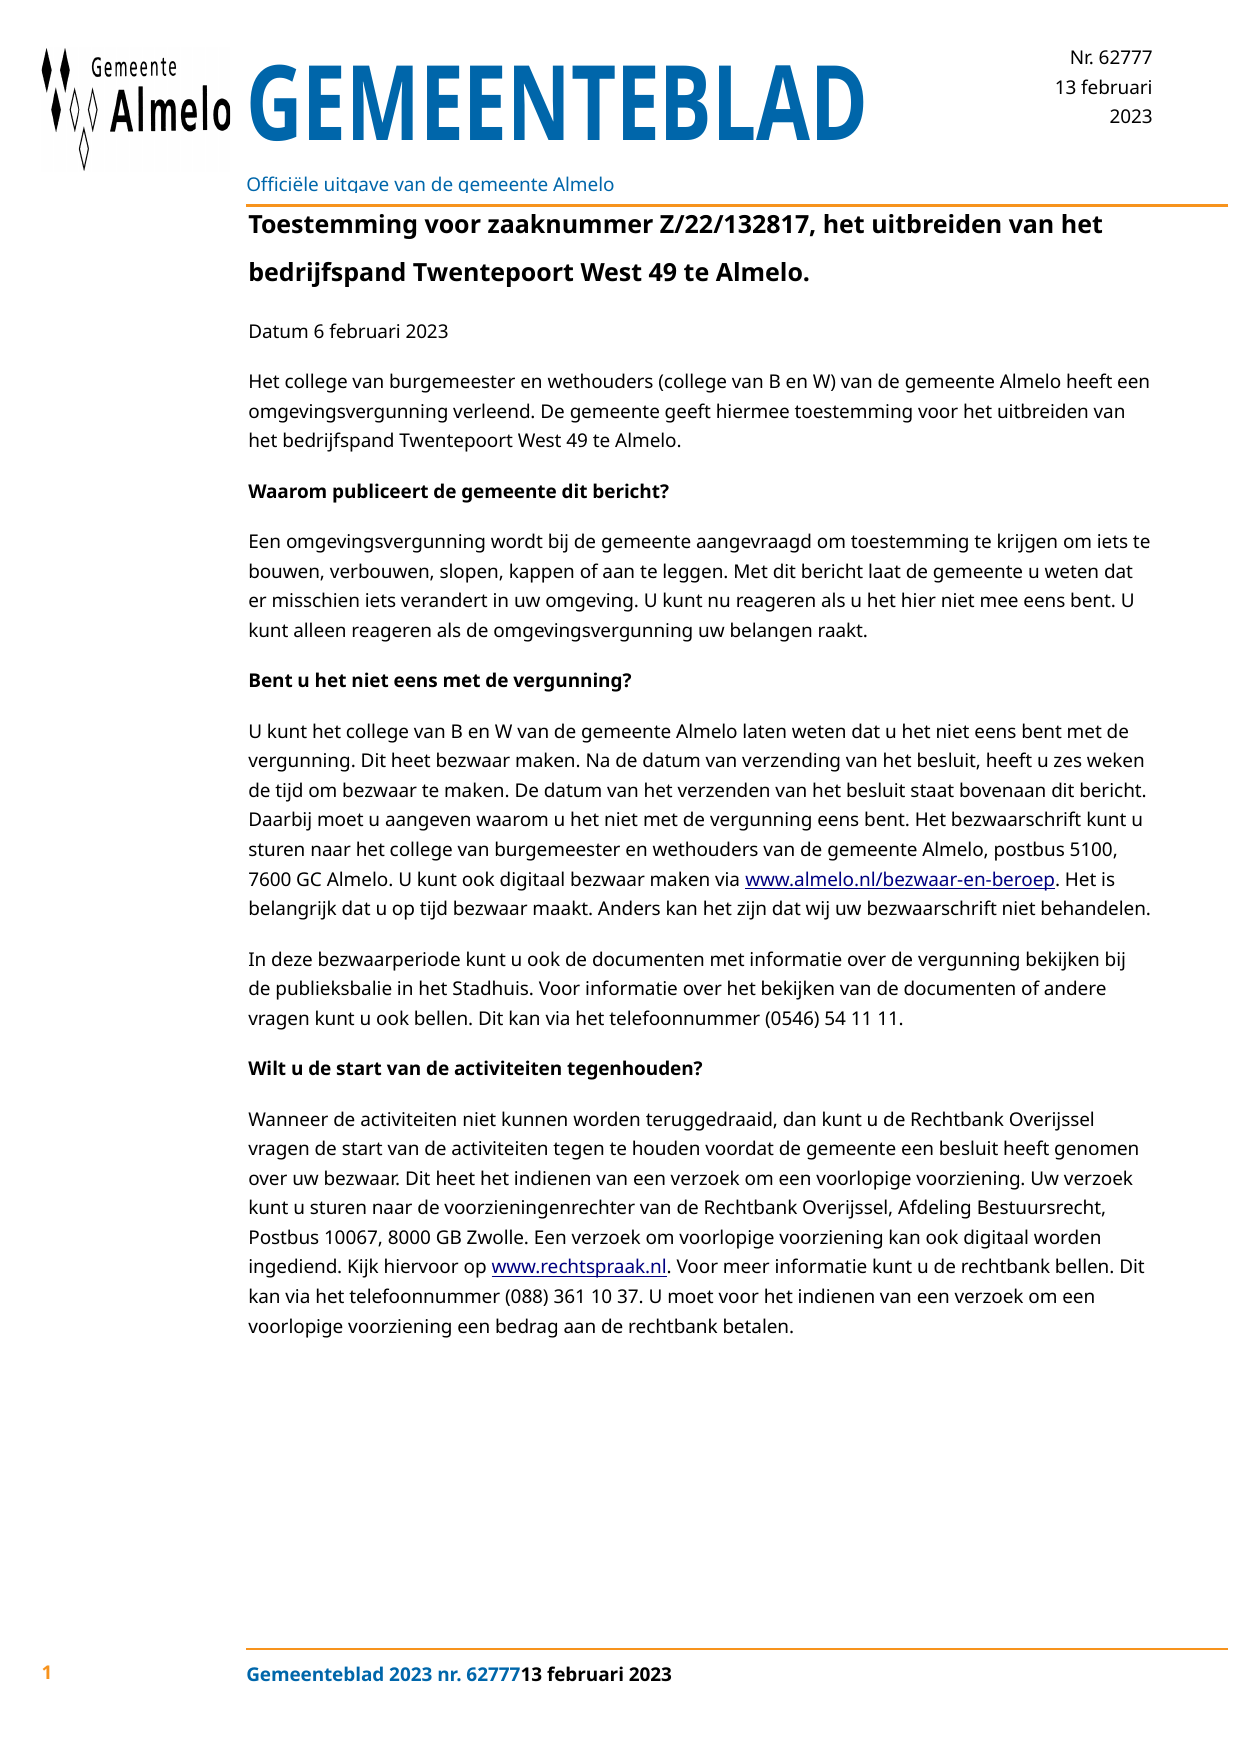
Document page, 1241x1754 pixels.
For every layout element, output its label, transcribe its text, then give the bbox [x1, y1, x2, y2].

picture [41, 47, 231, 172]
text Wanneer de activiteiten niet kunnen worden teruggedraaid, dan kunt u de Rechtbank Overijssel vragen de start van de activiteiten tegen te houden voordat de gemeente een besluit heeft genomen over uw bezwaar. Dit heet het indienen van een verzoek om een voorlopige voorziening. Uw verzoek kunt u sturen naar de voorzieningenrechter van de Rechtbank Overijssel, Afdeling Bestuursrecht, Postbus 10067, 8000 GB Zwolle. Een verzoek om voorlopige voorziening kan ook digitaal worden ingediend. Kijk hiervoor op www.rechtspraak.nl. Voor meer informatie kunt u de rechtbank bellen. Dit kan via het telefoonnummer (088) 361 10 37. U moet voor het indienen van een verzoek om een voorlopige voorziening een bedrag aan de rechtbank betalen. [248, 1106, 1152, 1339]
text Waarom publiceert de gemeente dit bericht? [248, 478, 1152, 504]
text In deze bezwaarperiode kunt u ook de documenten met informatie over de vergunning bekijken bij de publieksbalie in het Stadhuis. Voor informatie over het bekijken van de documenten of andere vragen kunt u ook bellen. Dit kan via het telefoonnummer (0546) 54 11 11. [248, 946, 1152, 1031]
text Bent u het niet eens met de vergunning? [248, 667, 1152, 693]
text Toestemming voor zaaknummer Z/22/132817, het uitbreiden van het bedrijfspand Twentepoort West 49 te Almelo. [248, 207, 1152, 288]
text U kunt het college van B en W van de gemeente Almelo laten weten dat u het niet eens bent met de vergunning. Dit heet bezwaar maken. Na de datum van verzending van het besluit, heeft u zes weken de tijd om bezwaar te maken. De datum van het verzenden van het besluit staat bovenaan dit bericht. Daarbij moet u aangeven waarom u het niet met de vergunning eens bent. Het bezwaarschrift kunt u sturen naar het college van burgemeester en wethouders van de gemeente Almelo, postbus 5100, 7600 GC Almelo. U kunt ook digitaal bezwaar maken via www.almelo.nl/bezwaar-en-beroep. Het is belangrijk dat u op tijd bezwaar maakt. Anders kan het zijn dat wij uw bezwaarschrift niet behandelen. [248, 718, 1152, 921]
text Wilt u de start van de activiteiten tegenhouden? [248, 1055, 1152, 1081]
text Het college van burgemeester en wethouders (college van B en W) van de gemeente Almelo heeft een omgevingsvergunning verleend. De gemeente geeft hiermee toestemming voor het uitbreiden van het bedrijfspand Twentepoort West 49 te Almelo. [248, 368, 1152, 453]
text Een omgevingsvergunning wordt bij de gemeente aangevraagd om toestemming te krijgen om iets te bouwen, verbouwen, slopen, kappen of aan te leggen. Met dit bericht laat de gemeente u weten dat er misschien iets verandert in uw omgeving. U kunt nu reageren als u het hier niet mee eens bent. U kunt alleen reageren als de omgevingsvergunning uw belangen raakt. [248, 528, 1152, 643]
text Datum 6 februari 2023 [248, 318, 1152, 344]
